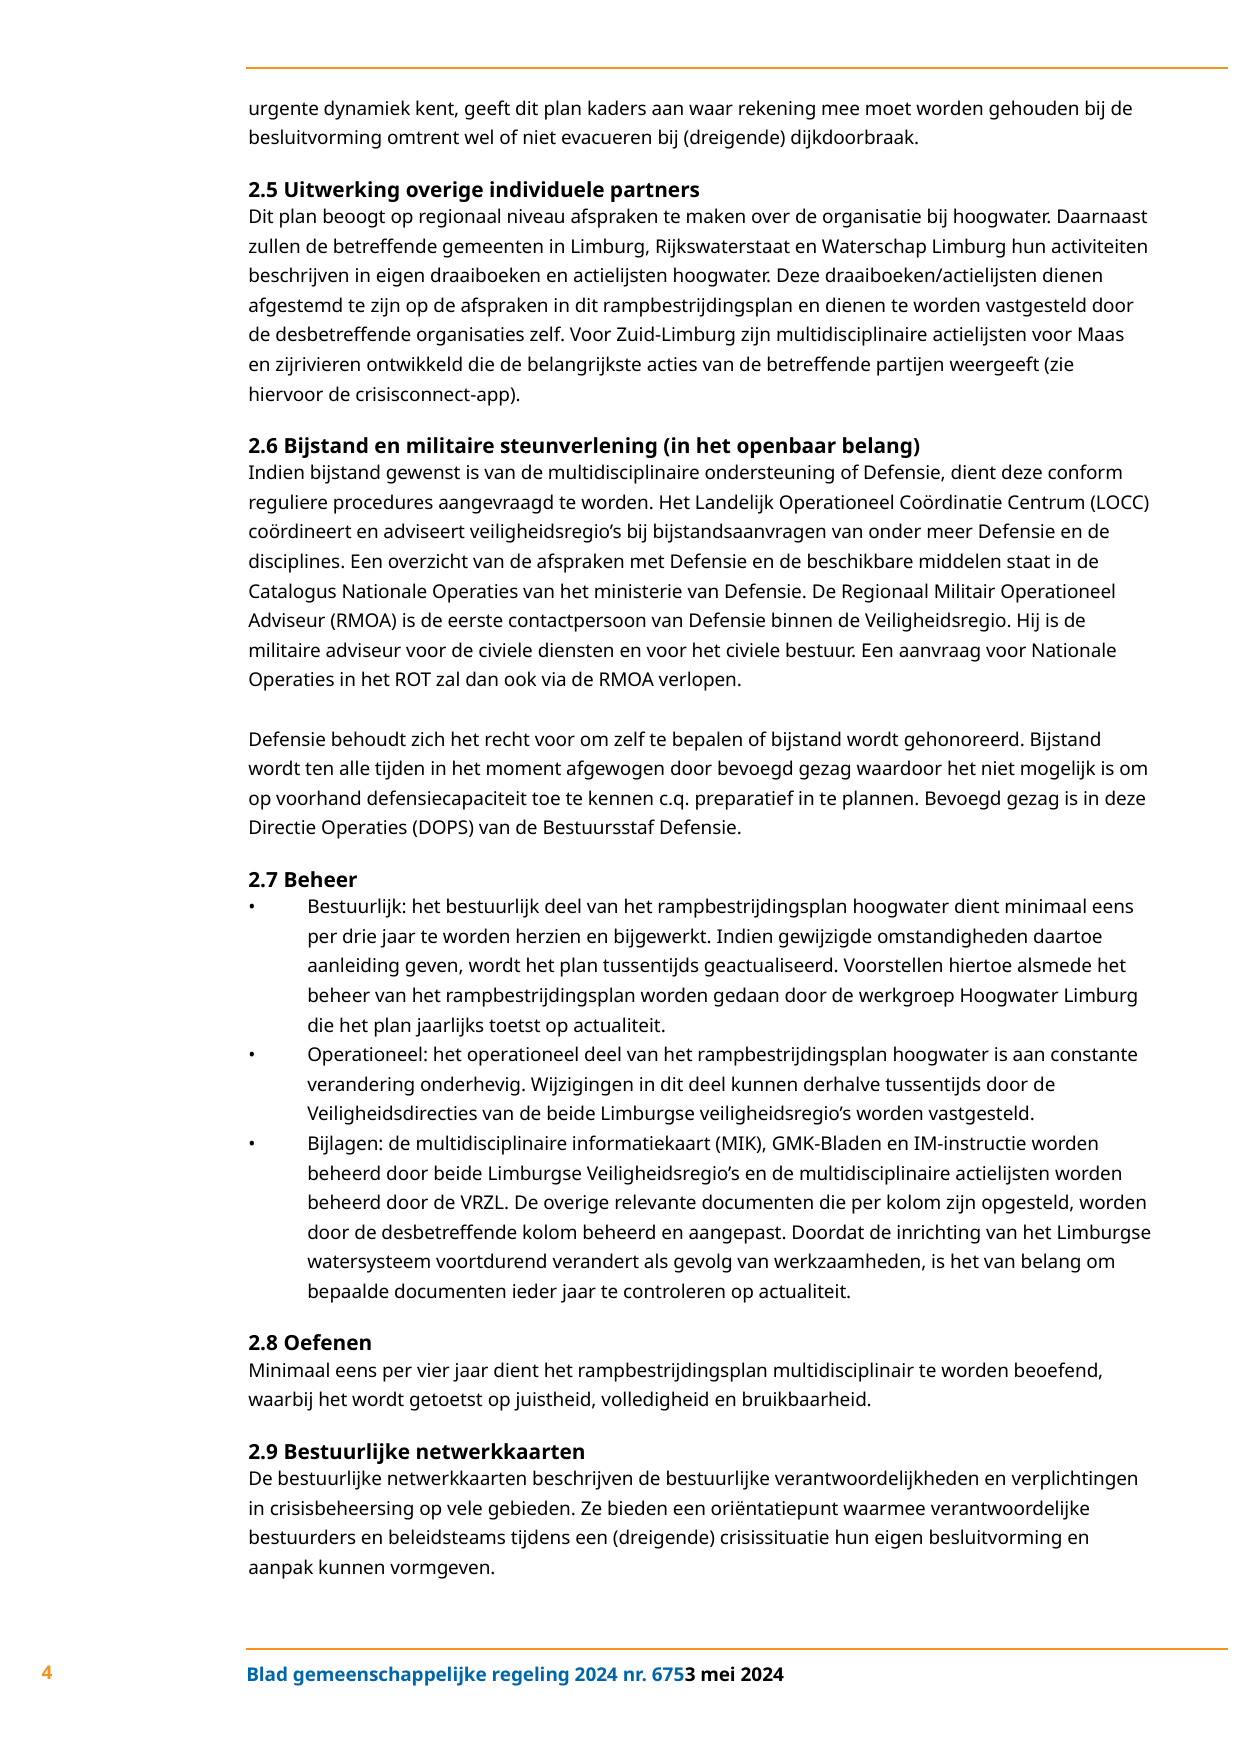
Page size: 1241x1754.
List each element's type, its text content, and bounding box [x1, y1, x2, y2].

text Indien bijstand gewenst is van de multidisciplinaire ondersteuning of Defensie, dient deze conform reguliere procedures aangevraagd te worden. Het Landelijk Operationeel Coördinatie Centrum (LOCC) coördineert en adviseert veiligheidsregio’s bij bijstandsaanvragen van onder meer Defensie en de disciplines. Een overzicht van de afspraken met Defensie en de beschikbare middelen staat in de Catalogus Nationale Operaties van het ministerie van Defensie. De Regionaal Militair Operationeel Adviseur (RMOA) is de eerste contactpersoon van Defensie binnen de Veiligheidsregio. Hij is de militaire adviseur voor de civiele diensten en voor het civiele bestuur. Een aanvraag voor Nationale Operaties in het ROT zal dan ook via de RMOA verlopen. [248, 459, 1152, 692]
text Minimaal eens per vier jaar dient het rampbestrijdingsplan multidisciplinair te worden beoefend, waarbij het wordt getoetst op juistheid, volledigheid en bruikbaarheid. [248, 1357, 1152, 1412]
text urgente dynamiek kent, geeft dit plan kaders aan waar rekening mee moet worden gehouden bij de besluitvorming omtrent wel of niet evacueren bij (dreigende) dijkdoorbraak. [248, 95, 1152, 150]
text Defensie behoudt zich het recht voor om zelf te bepalen of bijstand wordt gehonoreerd. Bijstand wordt ten alle tijden in het moment afgewogen door bevoegd gezag waardoor het niet mogelijk is om op voorhand defensiecapaciteit toe te kennen c.q. preparatief in te plannen. Bevoegd gezag is in deze Directie Operaties (DOPS) van de Bestuursstaf Defensie. [248, 726, 1152, 840]
text Dit plan beoogt op regionaal niveau afspraken te maken over de organisatie bij hoogwater. Daarnaast zullen de betreffende gemeenten in Limburg, Rijkswaterstaat en Waterschap Limburg hun activiteiten beschrijven in eigen draaiboeken en actielijsten hoogwater. Deze draaiboeken/actielijsten dienen afgestemd te zijn op de afspraken in dit rampbestrijdingsplan en dienen te worden vastgesteld door de desbetreffende organisaties zelf. Voor Zuid-Limburg zijn multidisciplinaire actielijsten voor Maas en zijrivieren ontwikkeld die de belangrijkste acties van de betreffende partijen weergeeft (zie hiervoor de crisisconnect-app). [248, 203, 1152, 406]
text De bestuurlijke netwerkkaarten beschrijven de bestuurlijke verantwoordelijkheden en verplichtingen in crisisbeheersing op vele gebieden. Ze bieden een oriëntatiepunt waarmee verantwoordelijke bestuurders en beleidsteams tijdens een (dreigende) crisissituatie hun eigen besluitvorming en aanpak kunnen vormgeven. [248, 1465, 1152, 1580]
picture [41, 47, 231, 172]
text 2.5 Uitwerking overige individuele partners [248, 175, 1152, 203]
text 2.6 Bijstand en militaire steunverlening (in het openbaar belang) [248, 431, 1152, 459]
list Bijlagen: de multidisciplinaire informatiekaart (MIK), GMK-Bladen en IM-instructie worden beheerd door beide Limburgse Veiligheidsregio’s en de multidisciplinaire actielijsten worden beheerd door de VRZL. De overige relevante documenten die per kolom zijn opgesteld, worden door de desbetreffende kolom beheerd en aangepast. Doordat de inrichting van het Limburgse watersysteem voortdurend verandert als gevolg van werkzaamheden, is het van belang om bepaalde documenten ieder jaar te controleren op actualiteit. [248, 1130, 1152, 1304]
text 2.8 Oefenen [248, 1328, 1152, 1357]
text 2.7 Beheer [248, 865, 1152, 893]
list Operationeel: het operationeel deel van het rampbestrijdingsplan hoogwater is aan constante verandering onderhevig. Wijzigingen in dit deel kunnen derhalve tussentijds door de Veiligheidsdirecties van de beide Limburgse veiligheidsregio’s worden vastgesteld. [248, 1041, 1152, 1126]
text 2.9 Bestuurlijke netwerkkaarten [248, 1437, 1152, 1465]
list Bestuurlijk: het bestuurlijk deel van het rampbestrijdingsplan hoogwater dient minimaal eens per drie jaar te worden herzien en bijgewerkt. Indien gewijzigde omstandigheden daartoe aanleiding geven, wordt het plan tussentijds geactualiseerd. Voorstellen hiertoe alsmede het beheer van het rampbestrijdingsplan worden gedaan door de werkgroep Hoogwater Limburg die het plan jaarlijks toetst op actualiteit. [248, 893, 1152, 1037]
